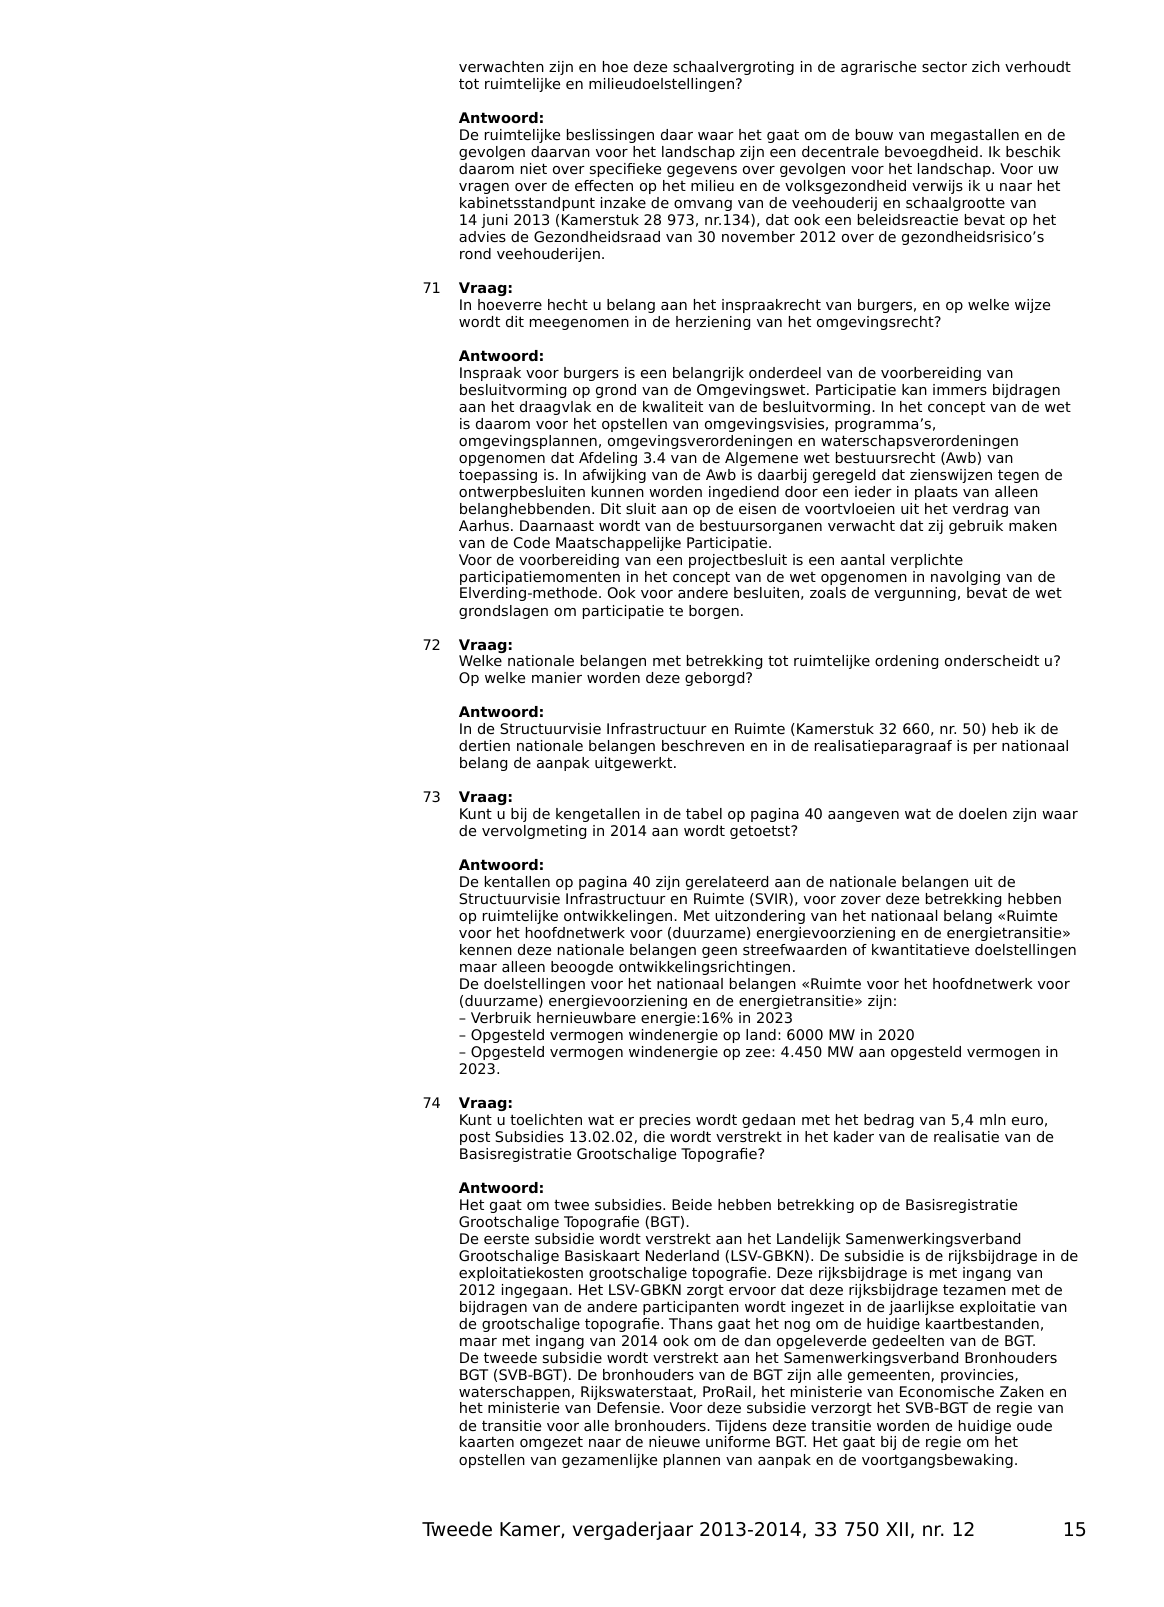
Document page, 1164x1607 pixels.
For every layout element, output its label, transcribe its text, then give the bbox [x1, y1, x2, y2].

table_cell [422, 93, 453, 110]
table_cell 74 [422, 1095, 453, 1163]
table_cell [422, 840, 453, 857]
table_cell [422, 59, 453, 93]
table_cell [422, 687, 453, 704]
table_cell Antwoord: Inspraak voor burgers is een belangrijk onderdeel van de voorbereiding van besluitvorming op grond van de Omgevingswet. Participatie kan immers bijdragen aan het draagvlak en de kwaliteit van de besluitvorming. In het concept van de wet is daarom voor het opstellen van omgevingsvisies, programma’s, omgevingsplannen, omgevingsverordeningen en waterschapsverordeningen opgenomen dat Afdeling 3.4 van de Algemene wet bestuursrecht (Awb) van toepassing is. In afwijking van de Awb is daarbij geregeld dat zienswijzen tegen de ontwerpbesluiten kunnen worden ingediend door een ieder in plaats van alleen belanghebbenden. Dit sluit aan op de eisen de voortvloeien uit het verdrag van Aarhus. Daarnaast wordt van de bestuursorganen verwacht dat zij gebruik maken van de Code Maatschappelijke Participatie. Voor de voorbereiding van een projectbesluit is een aantal verplichte participatiemomenten in het concept van de wet opgenomen in navolging van de Elverding-methode. Ook voor andere besluiten, zoals de vergunning, bevat de wet grondslagen om participatie te borgen. [453, 348, 1087, 619]
table_cell [422, 772, 453, 789]
table_cell [453, 619, 1087, 636]
table_cell [422, 704, 453, 772]
table_cell Antwoord: De ruimtelijke beslissingen daar waar het gaat om de bouw van megastallen en de gevolgen daarvan voor het landschap zijn een decentrale bevoegdheid. Ik beschik daarom niet over specifieke gegevens over gevolgen voor het landschap. Voor uw vragen over de effecten op het milieu en de volksgezondheid verwijs ik u naar het kabinetsstandpunt inzake de omvang van de veehouderij en schaalgrootte van 14 juni 2013 (Kamerstuk 28 973, nr.134), dat ook een beleidsreactie bevat op het advies de Gezondheidsraad van 30 november 2012 over de gezondheidsrisico’s rond veehouderijen. [453, 110, 1087, 263]
table_cell [453, 263, 1087, 280]
table_cell [453, 1163, 1087, 1180]
table_cell [453, 93, 1087, 110]
table_cell [422, 857, 453, 1078]
table_cell Vraag: In hoeverre hecht u belang aan het inspraakrecht van burgers, en op welke wijze wordt dit meegenomen in de herziening van het omgevingsrecht? [453, 280, 1087, 331]
table_cell Vraag: Kunt u bij de kengetallen in de tabel op pagina 40 aangeven wat de doelen zijn waar de vervolgmeting in 2014 aan wordt getoetst? [453, 789, 1087, 840]
table_cell [422, 619, 453, 636]
table_cell [422, 263, 453, 280]
table_cell [422, 348, 453, 619]
table_cell [422, 331, 453, 348]
table_cell Vraag: Kunt u toelichten wat er precies wordt gedaan met het bedrag van 5,4 mln euro, post Subsidies 13.02.02, die wordt verstrekt in het kader van de realisatie van de Basisregistratie Grootschalige Topografie? [453, 1095, 1087, 1163]
table_cell [453, 1078, 1087, 1095]
table_cell 73 [422, 789, 453, 840]
table_cell [453, 772, 1087, 789]
table_cell Antwoord: In de Structuurvisie Infrastructuur en Ruimte (Kamerstuk 32 660, nr. 50) heb ik de dertien nationale belangen beschreven en in de realisatieparagraaf is per nationaal belang de aanpak uitgewerkt. [453, 704, 1087, 772]
table_cell [422, 1180, 453, 1468]
table_cell 71 [422, 280, 453, 331]
table_cell [422, 1163, 453, 1180]
table_cell Antwoord: Het gaat om twee subsidies. Beide hebben betrekking op de Basisregistratie Grootschalige Topografie (BGT). De eerste subsidie wordt verstrekt aan het Landelijk Samenwerkingsverband Grootschalige Basiskaart Nederland (LSV-GBKN). De subsidie is de rijksbijdrage in de exploitatiekosten grootschalige topografie. Deze rijksbijdrage is met ingang van 2012 ingegaan. Het LSV-GBKN zorgt ervoor dat deze rijksbijdrage tezamen met de bijdragen van de andere participanten wordt ingezet in de jaarlijkse exploitatie van de grootschalige topografie. Thans gaat het nog om de huidige kaartbestanden, maar met ingang van 2014 ook om de dan opgeleverde gedeelten van de BGT. De tweede subsidie wordt verstrekt aan het Samenwerkingsverband Bronhouders BGT (SVB-BGT). De bronhouders van de BGT zijn alle gemeenten, provincies, waterschappen, Rijkswaterstaat, ProRail, het ministerie van Economische Zaken en het ministerie van Defensie. Voor deze subsidie verzorgt het SVB-BGT de regie van de transitie voor alle bronhouders. Tijdens deze transitie worden de huidige oude kaarten omgezet naar de nieuwe uniforme BGT. Het gaat bij de regie om het opstellen van gezamenlijke plannen van aanpak en de voortgangsbewaking. [453, 1180, 1087, 1468]
table_cell [453, 331, 1087, 348]
table_cell [422, 110, 453, 263]
table_cell [422, 1078, 453, 1095]
table_cell [453, 840, 1087, 857]
table_cell Antwoord: De kentallen op pagina 40 zijn gerelateerd aan de nationale belangen uit de Structuurvisie Infrastructuur en Ruimte (SVIR), voor zover deze betrekking hebben op ruimtelijke ontwikkelingen. Met uitzondering van het nationaal belang «Ruimte voor het hoofdnetwerk voor (duurzame) energievoorziening en de energietransitie» kennen deze nationale belangen geen streefwaarden of kwantitatieve doelstellingen maar alleen beoogde ontwikkelingsrichtingen. De doelstellingen voor het nationaal belangen «Ruimte voor het hoofdnetwerk voor (duurzame) energievoorziening en de energietransitie» zijn: – Verbruik hernieuwbare energie:16% in 2023 – Opgesteld vermogen windenergie op land: 6000 MW in 2020 – Opgesteld vermogen windenergie op zee: 4.450 MW aan opgesteld vermogen in 2023. [453, 857, 1087, 1078]
table_cell [453, 687, 1087, 704]
table_cell verwachten zijn en hoe deze schaalvergroting in de agrarische sector zich verhoudt tot ruimtelijke en milieudoelstellingen? [453, 59, 1087, 93]
table_cell 72 [422, 636, 453, 687]
table_cell Vraag: Welke nationale belangen met betrekking tot ruimtelijke ordening onderscheidt u? Op welke manier worden deze geborgd? [453, 636, 1087, 687]
